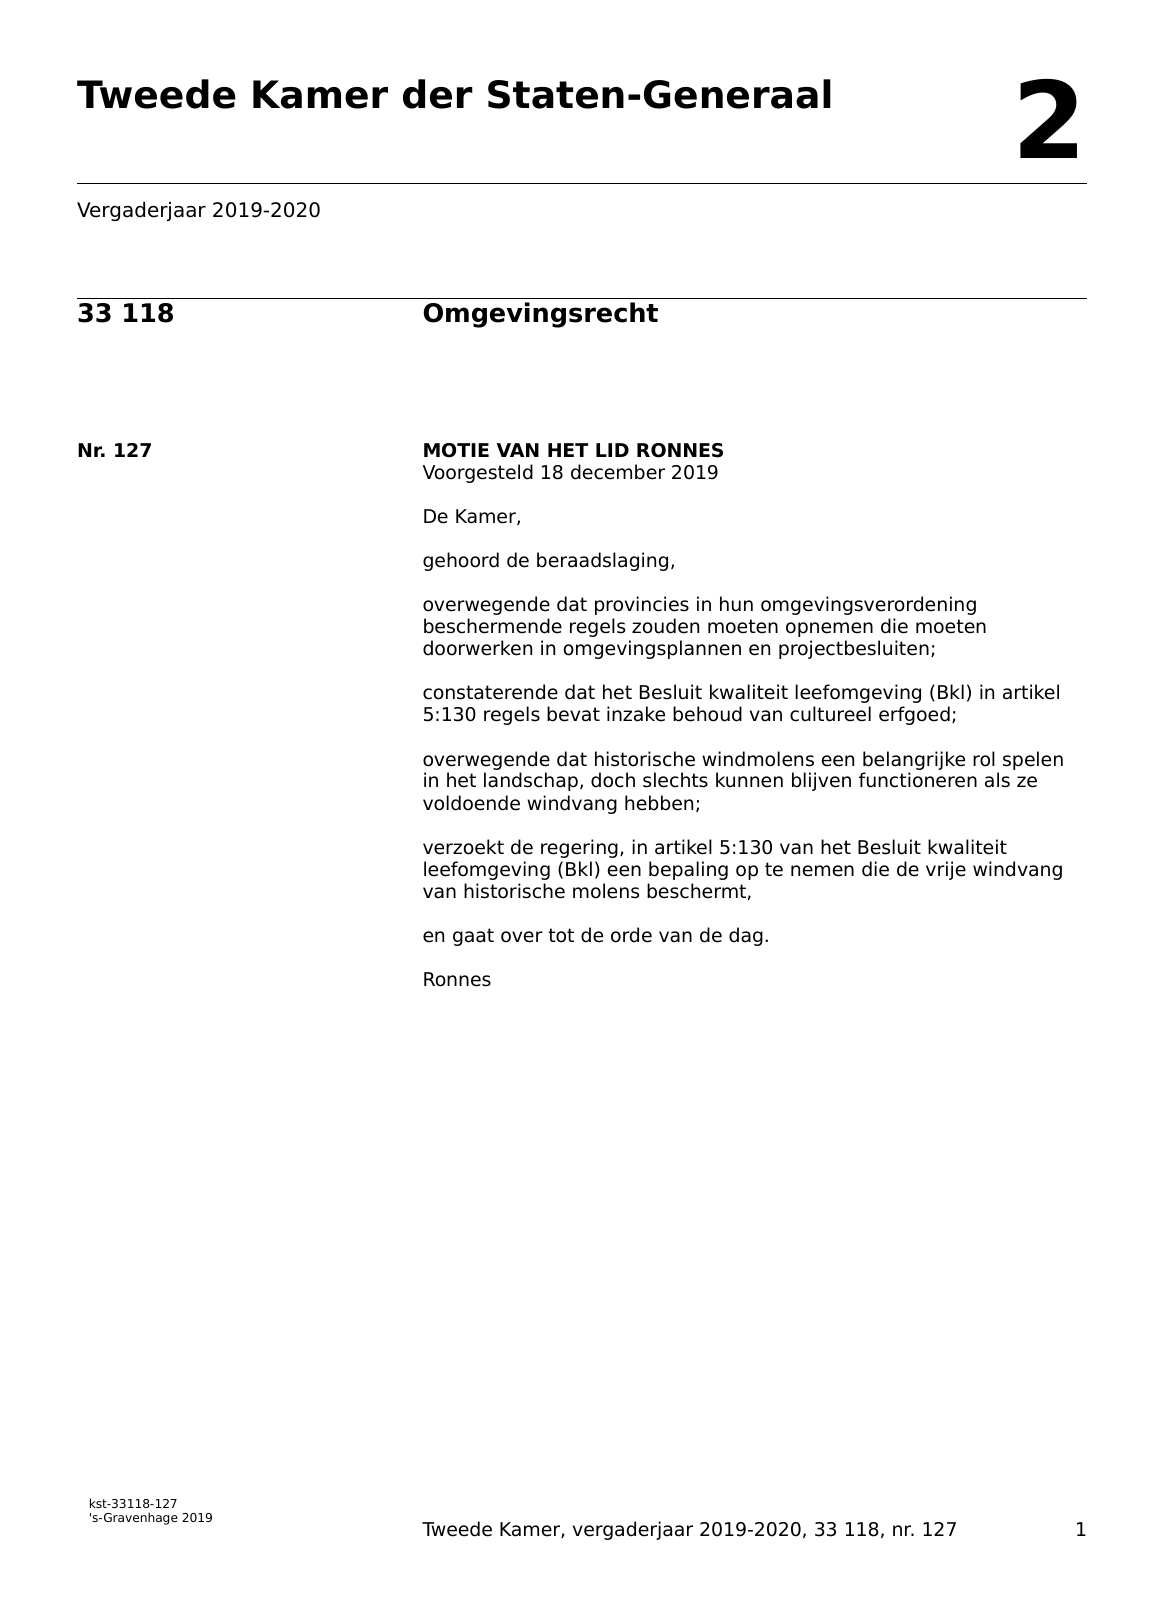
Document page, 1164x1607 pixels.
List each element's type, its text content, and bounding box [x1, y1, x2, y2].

table_cell Vergaderjaar 2019-2020 [77, 184, 1087, 298]
text constaterende dat het Besluit kwaliteit leefomgeving (Bkl) in artikel 5:130 regels bevat inzake behoud van cultureel erfgoed; [422, 682, 1087, 726]
text 's-Gravenhage 2019 [88, 1511, 323, 1525]
subtitle Nr. 127 MOTIE VAN HET LID RONNES [77, 440, 1087, 462]
text en gaat over tot de orde van de dag. [422, 925, 1087, 947]
text kst-33118-127 [88, 1497, 323, 1511]
text Voorgesteld 18 december 2019 [422, 462, 1087, 484]
subtitle 33 118 Omgevingsrecht [77, 299, 1087, 329]
table_header 2 [886, 59, 1087, 183]
text gehoord de beraadslaging, [422, 550, 1087, 572]
table_header Tweede Kamer der Staten-Generaal [77, 59, 886, 183]
text overwegende dat provincies in hun omgevingsverordening beschermende regels zouden moeten opnemen die moeten doorwerken in omgevingsplannen en projectbesluiten; [422, 594, 1087, 660]
text verzoekt de regering, in artikel 5:130 van het Besluit kwaliteit leefomgeving (Bkl) een bepaling op te nemen die de vrije windvang van historische molens beschermt, [422, 837, 1087, 902]
text overwegende dat historische windmolens een belangrijke rol spelen in het landschap, doch slechts kunnen blijven functioneren als ze voldoende windvang hebben; [422, 748, 1087, 814]
text De Kamer, [422, 506, 1087, 528]
text Ronnes [422, 969, 1087, 991]
